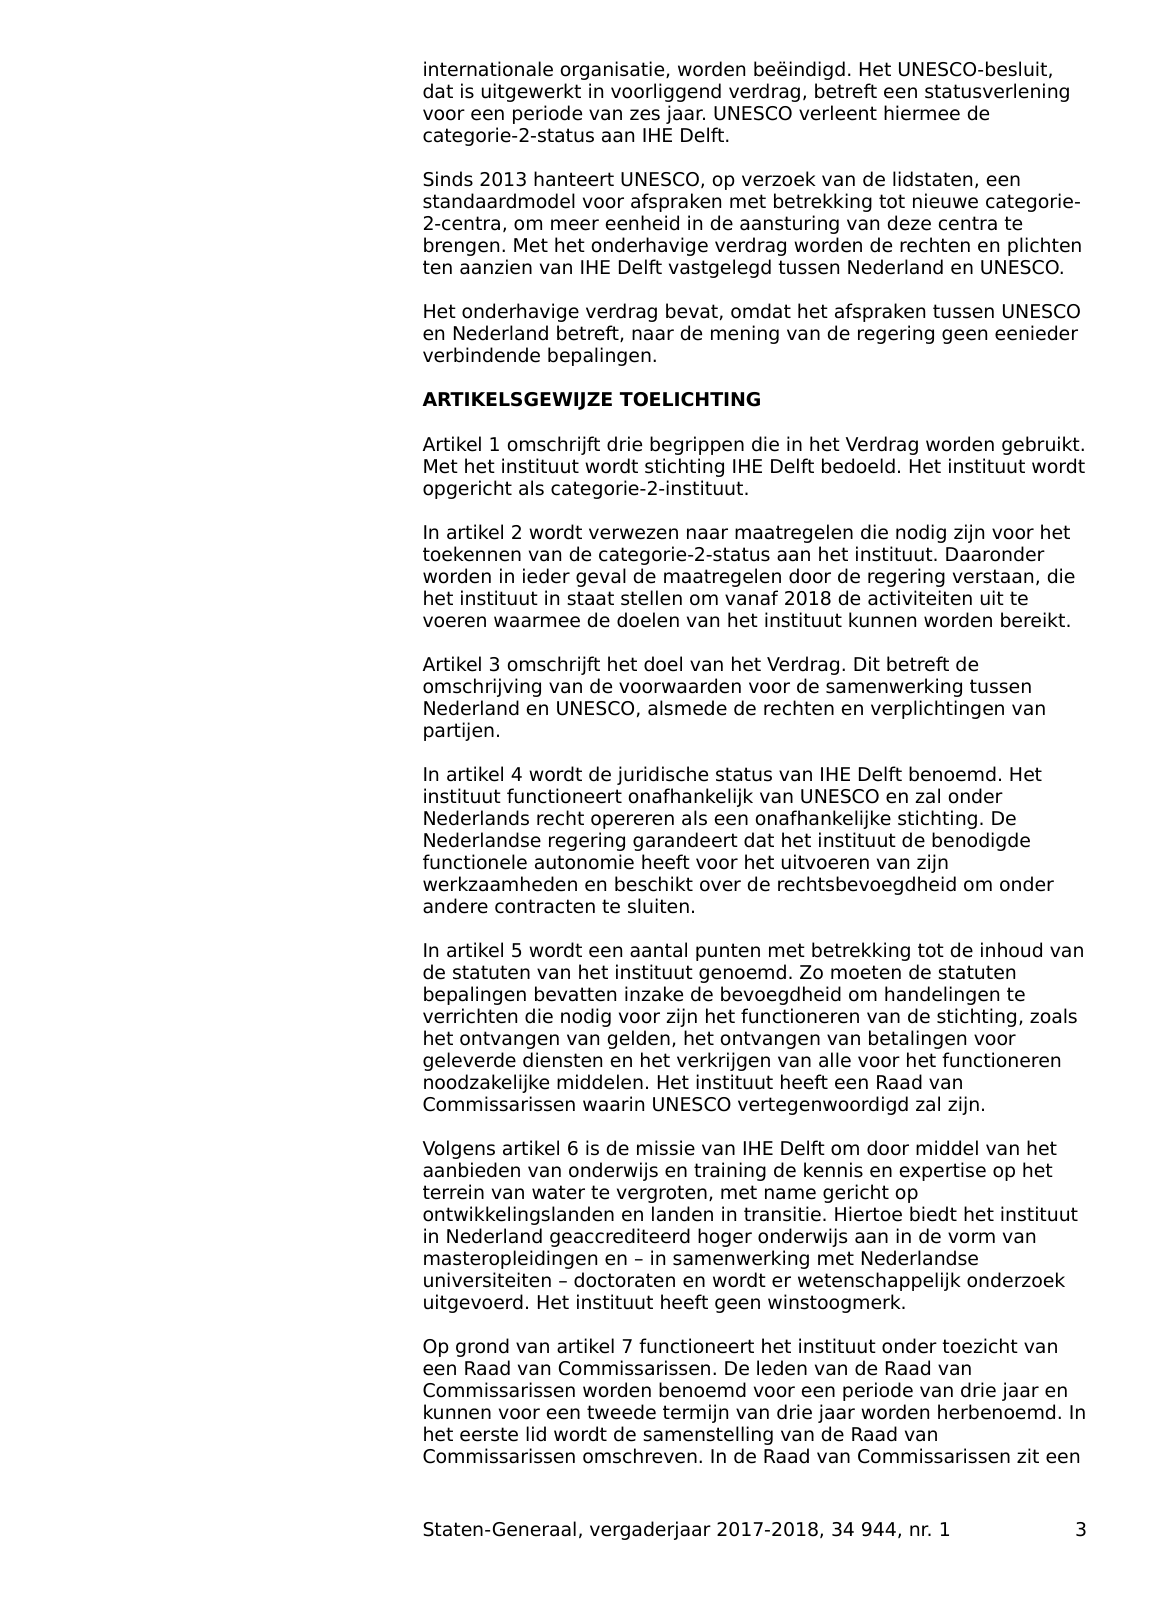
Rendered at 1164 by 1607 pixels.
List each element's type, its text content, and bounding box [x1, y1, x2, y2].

text In artikel 2 wordt verwezen naar maatregelen die nodig zijn voor het toekennen van de categorie-2-status aan het instituut. Daaronder worden in ieder geval de maatregelen door de regering verstaan, die het instituut in staat stellen om vanaf 2018 de activiteiten uit te voeren waarmee de doelen van het instituut kunnen worden bereikt. [422, 522, 1087, 632]
text Volgens artikel 6 is de missie van IHE Delft om door middel van het aanbieden van onderwijs en training de kennis en expertise op het terrein van water te vergroten, met name gericht op ontwikkelingslanden en landen in transitie. Hiertoe biedt het instituut in Nederland geaccrediteerd hoger onderwijs aan in de vorm van masteropleidingen en – in samenwerking met Nederlandse universiteiten – doctoraten en wordt er wetenschappelijk onderzoek uitgevoerd. Het instituut heeft geen winstoogmerk. [422, 1138, 1087, 1314]
text Artikel 3 omschrijft het doel van het Verdrag. Dit betreft de omschrijving van de voorwaarden voor de samenwerking tussen Nederland en UNESCO, alsmede de rechten en verplichtingen van partijen. [422, 654, 1087, 742]
text In artikel 4 wordt de juridische status van IHE Delft benoemd. Het instituut functioneert onafhankelijk van UNESCO en zal onder Nederlands recht opereren als een onafhankelijke stichting. De Nederlandse regering garandeert dat het instituut de benodigde functionele autonomie heeft voor het uitvoeren van zijn werkzaamheden en beschikt over de rechtsbevoegdheid om onder andere contracten te sluiten. [422, 764, 1087, 918]
text Op grond van artikel 7 functioneert het instituut onder toezicht van een Raad van Commissarissen. De leden van de Raad van Commissarissen worden benoemd voor een periode van drie jaar en kunnen voor een tweede termijn van drie jaar worden herbenoemd. In het eerste lid wordt de samenstelling van de Raad van Commissarissen omschreven. In de Raad van Commissarissen zit een [422, 1336, 1087, 1468]
text Artikel 1 omschrijft drie begrippen die in het Verdrag worden gebruikt. Met het instituut wordt stichting IHE Delft bedoeld. Het instituut wordt opgericht als categorie-2-instituut. [422, 433, 1087, 499]
text In artikel 5 wordt een aantal punten met betrekking tot de inhoud van de statuten van het instituut genoemd. Zo moeten de statuten bepalingen bevatten inzake de bevoegdheid om handelingen te verrichten die nodig voor zijn het functioneren van de stichting, zoals het ontvangen van gelden, het ontvangen van betalingen voor geleverde diensten en het verkrijgen van alle voor het functioneren noodzakelijke middelen. Het instituut heeft een Raad van Commissarissen waarin UNESCO vertegenwoordigd zal zijn. [422, 940, 1087, 1116]
text Sinds 2013 hanteert UNESCO, op verzoek van de lidstaten, een standaardmodel voor afspraken met betrekking tot nieuwe categorie-2-centra, om meer eenheid in de aansturing van deze centra te brengen. Met het onderhavige verdrag worden de rechten en plichten ten aanzien van IHE Delft vastgelegd tussen Nederland en UNESCO. [422, 169, 1087, 279]
subtitle ARTIKELSGEWIJZE TOELICHTING [422, 389, 1087, 411]
text Het onderhavige verdrag bevat, omdat het afspraken tussen UNESCO en Nederland betreft, naar de mening van de regering geen eenieder verbindende bepalingen. [422, 301, 1087, 367]
text internationale organisatie, worden beëindigd. Het UNESCO-besluit, dat is uitgewerkt in voorliggend verdrag, betreft een statusverlening voor een periode van zes jaar. UNESCO verleent hiermee de categorie-2-status aan IHE Delft. [422, 59, 1087, 147]
